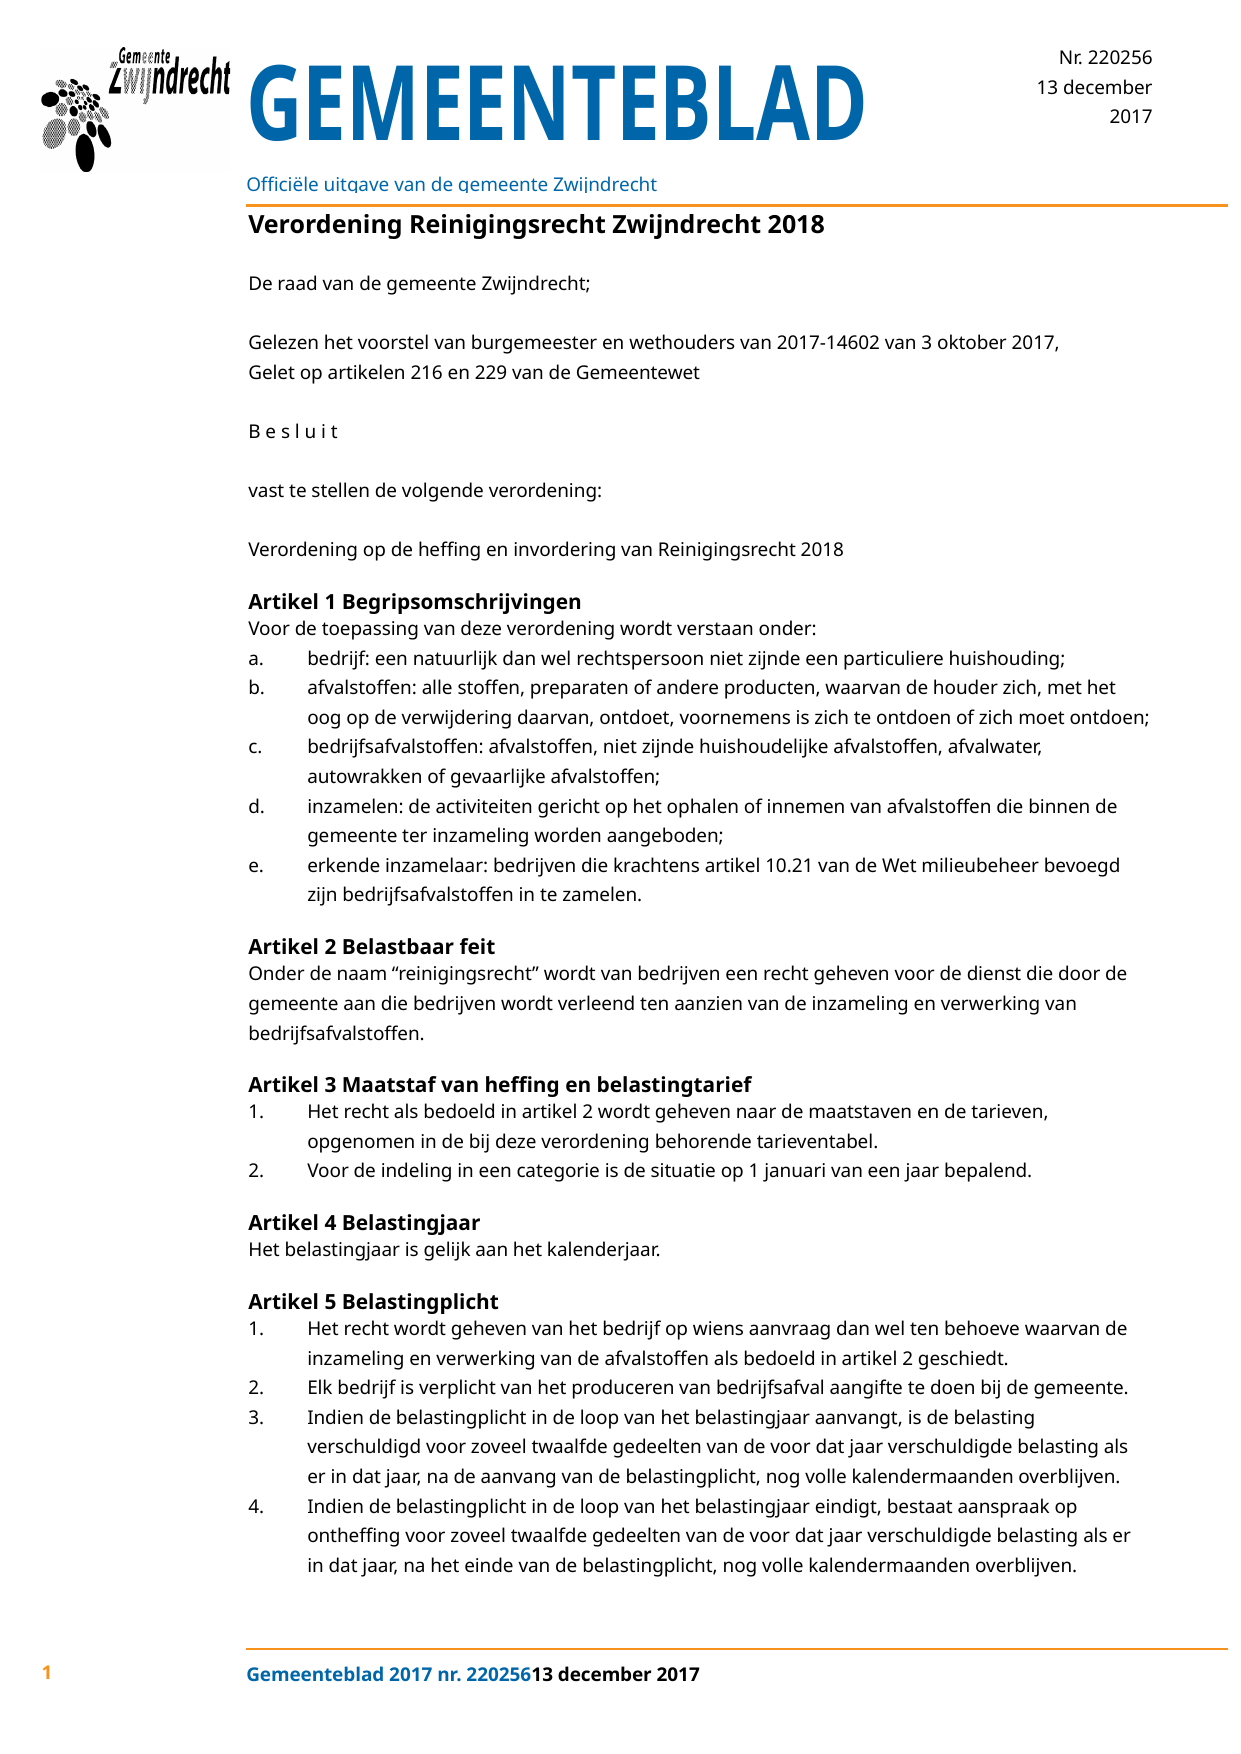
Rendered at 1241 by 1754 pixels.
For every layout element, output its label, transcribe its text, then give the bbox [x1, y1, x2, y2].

text B e s l u i t [248, 418, 1152, 444]
text De raad van de gemeente Zwijndrecht; [248, 270, 1152, 296]
text Artikel 2 Belastbaar feit [248, 932, 1152, 961]
text vast te stellen de volgende verordening: [248, 477, 1152, 503]
text Verordening Reinigingsrecht Zwijndrecht 2018 [248, 207, 1152, 241]
text Verordening op de heffing en invordering van Reinigingsrecht 2018 [248, 537, 1152, 562]
text Voor de toepassing van deze verordening wordt verstaan onder: [248, 615, 1152, 641]
list inzamelen: de activiteiten gericht op het ophalen of innemen van afvalstoffen die binnen de gemeente ter inzameling worden aangeboden; [248, 793, 1152, 848]
text Artikel 3 Maatstaf van heffing en belastingtarief [248, 1070, 1152, 1098]
text Gelet op artikelen 216 en 229 van de Gemeentewet [248, 359, 1152, 385]
picture [41, 47, 231, 172]
list bedrijfsafvalstoffen: afvalstoffen, niet zijnde huishoudelijke afvalstoffen, afvalwater, autowrakken of gevaarlijke afvalstoffen; [248, 734, 1152, 789]
text Het belastingjaar is gelijk aan het kalenderjaar. [248, 1237, 1152, 1262]
text Artikel 4 Belastingjaar [248, 1208, 1152, 1237]
list afvalstoffen: alle stoffen, preparaten of andere producten, waarvan de houder zich, met het oog op de verwijdering daarvan, ontdoet, voornemens is zich te ontdoen of zich moet ontdoen; [248, 674, 1152, 730]
text Artikel 5 Belastingplicht [248, 1287, 1152, 1315]
list Elk bedrijf is verplicht van het produceren van bedrijfsafval aangifte te doen bij de gemeente. [248, 1374, 1152, 1400]
text Artikel 1 Begripsomschrijvingen [248, 587, 1152, 615]
text Onder de naam “reinigingsrecht” wordt van bedrijven een recht geheven voor de dienst die door de gemeente aan die bedrijven wordt verleend ten aanzien van de inzameling en verwerking van bedrijfsafvalstoffen. [248, 961, 1152, 1045]
list bedrijf: een natuurlijk dan wel rechtspersoon niet zijnde een particuliere huishouding; [248, 645, 1152, 671]
list Het recht als bedoeld in artikel 2 wordt geheven naar de maatstaven en de tarieven, opgenomen in de bij deze verordening behorende tarieventabel. [248, 1098, 1152, 1154]
list erkende inzamelaar: bedrijven die krachtens artikel 10.21 van de Wet milieubeheer bevoegd zijn bedrijfsafvalstoffen in te zamelen. [248, 852, 1152, 907]
text Gelezen het voorstel van burgemeester en wethouders van 2017-14602 van 3 oktober 2017, [248, 329, 1152, 355]
list Voor de indeling in een categorie is de situatie op 1 januari van een jaar bepalend. [248, 1158, 1152, 1183]
list Indien de belastingplicht in de loop van het belastingjaar eindigt, bestaat aanspraak op ontheffing voor zoveel twaalfde gedeelten van de voor dat jaar verschuldigde belasting als er in dat jaar, na het einde van de belastingplicht, nog volle kalendermaanden overblijven. [248, 1493, 1152, 1578]
list Het recht wordt geheven van het bedrijf op wiens aanvraag dan wel ten behoeve waarvan de inzameling en verwerking van de afvalstoffen als bedoeld in artikel 2 geschiedt. [248, 1315, 1152, 1371]
list Indien de belastingplicht in de loop van het belastingjaar aanvangt, is de belasting verschuldigd voor zoveel twaalfde gedeelten van de voor dat jaar verschuldigde belasting als er in dat jaar, na de aanvang van de belastingplicht, nog volle kalendermaanden overblijven. [248, 1404, 1152, 1489]
